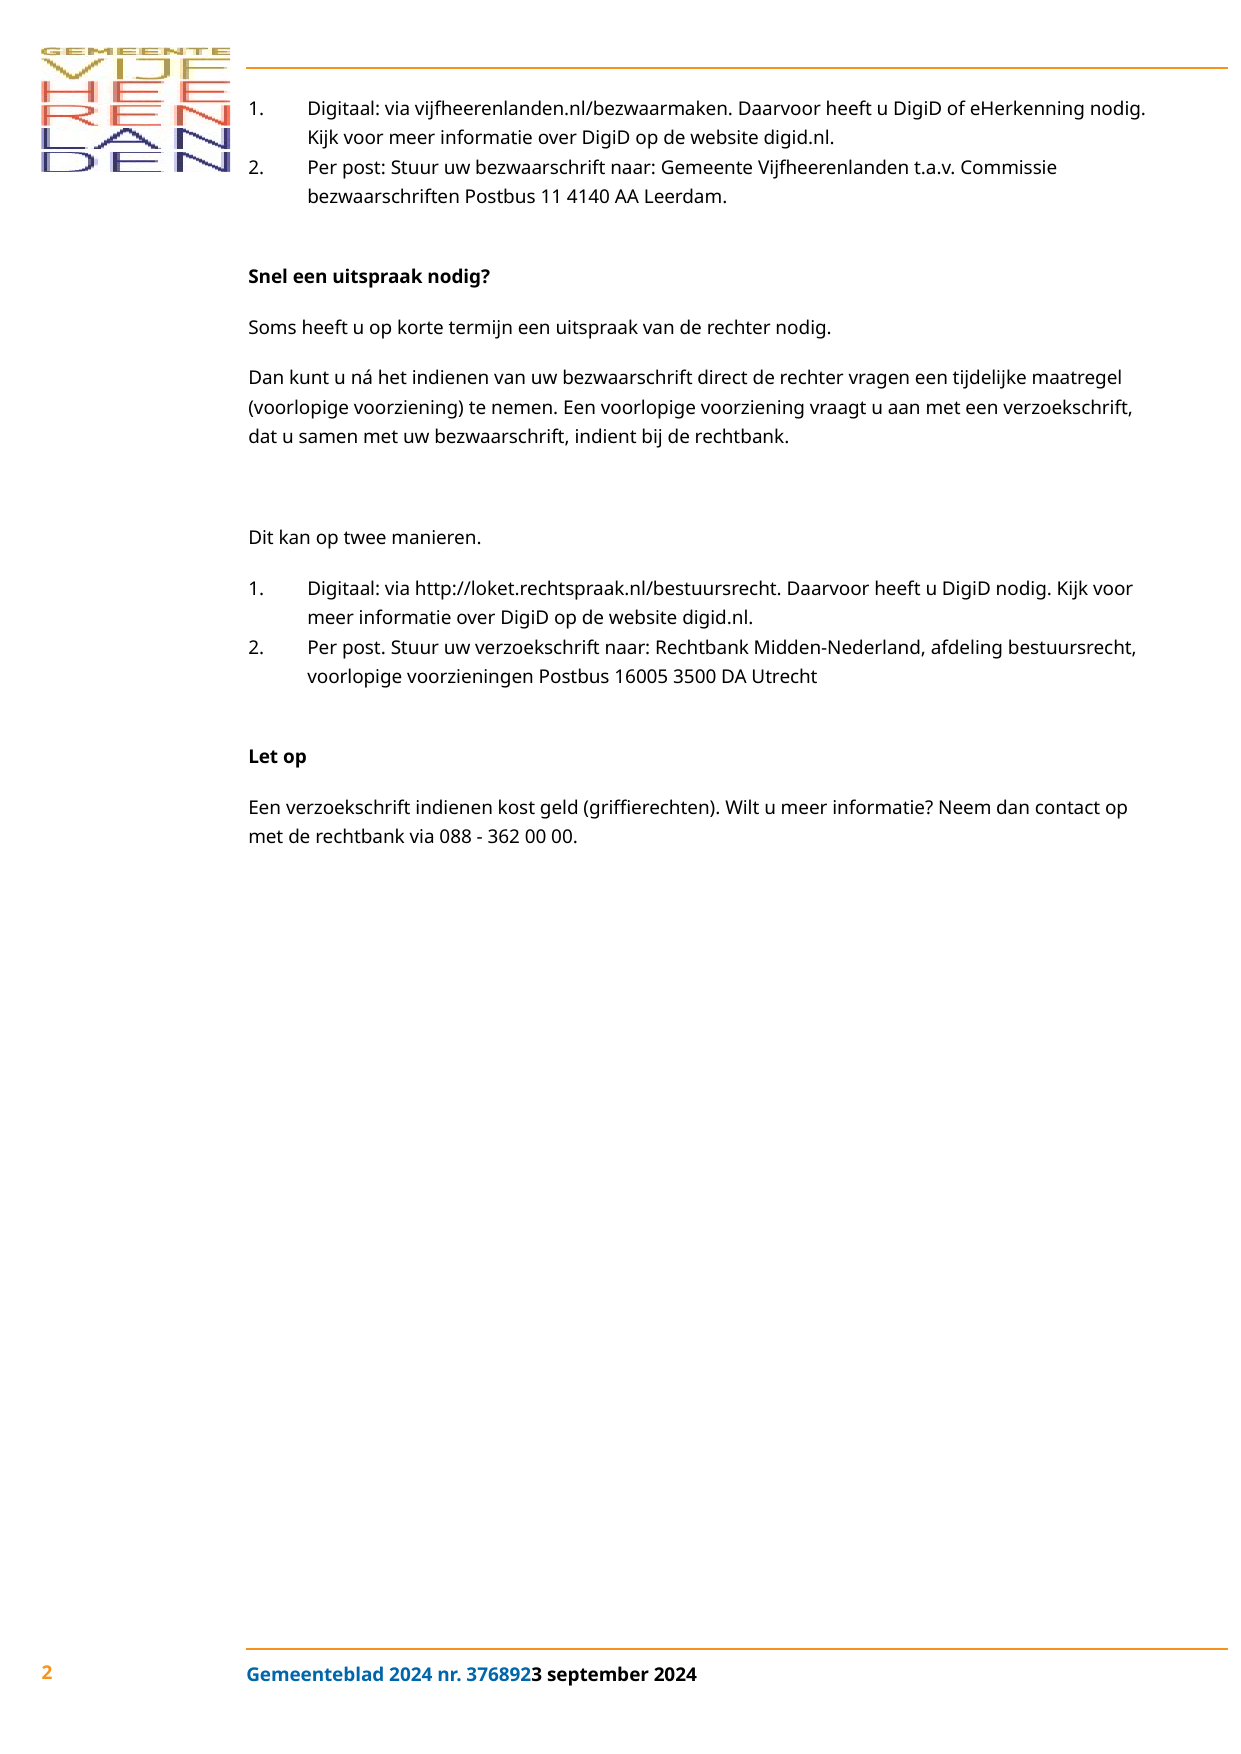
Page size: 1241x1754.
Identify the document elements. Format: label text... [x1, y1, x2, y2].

text Een verzoekschrift indienen kost geld (griffierechten). Wilt u meer informatie? Neem dan contact op met de rechtbank via 088 - 362 00 00. [248, 794, 1152, 849]
text Snel een uitspraak nodig? [248, 263, 1152, 289]
text Let op [248, 743, 1152, 769]
picture [41, 47, 231, 172]
text Dit kan op twee manieren. [248, 524, 1152, 550]
text Soms heeft u op korte termijn een uitspraak van de rechter nodig. [248, 314, 1152, 340]
text Dan kunt u ná het indienen van uw bezwaarschrift direct de rechter vragen een tijdelijke maatregel (voorlopige voorziening) te nemen. Een voorlopige voorziening vraagt u aan met een verzoekschrift, dat u samen met uw bezwaarschrift, indient bij de rechtbank. [248, 364, 1152, 449]
list Digitaal: via http://loket.rechtspraak.nl/bestuursrecht. Daarvoor heeft u DigiD nodig. Kijk voor meer informatie over DigiD op de website digid.nl. [248, 575, 1152, 630]
list Per post. Stuur uw verzoekschrift naar: Rechtbank Midden-Nederland, afdeling bestuursrecht, voorlopige voorzieningen Postbus 16005 3500 DA Utrecht [248, 634, 1152, 689]
list Per post: Stuur uw bezwaarschrift naar: Gemeente Vijfheerenlanden t.a.v. Commissie bezwaarschriften Postbus 11 4140 AA Leerdam. [248, 154, 1152, 209]
list Digitaal: via vijfheerenlanden.nl/bezwaarmaken. Daarvoor heeft u DigiD of eHerkenning nodig. Kijk voor meer informatie over DigiD op de website digid.nl. [248, 95, 1152, 150]
